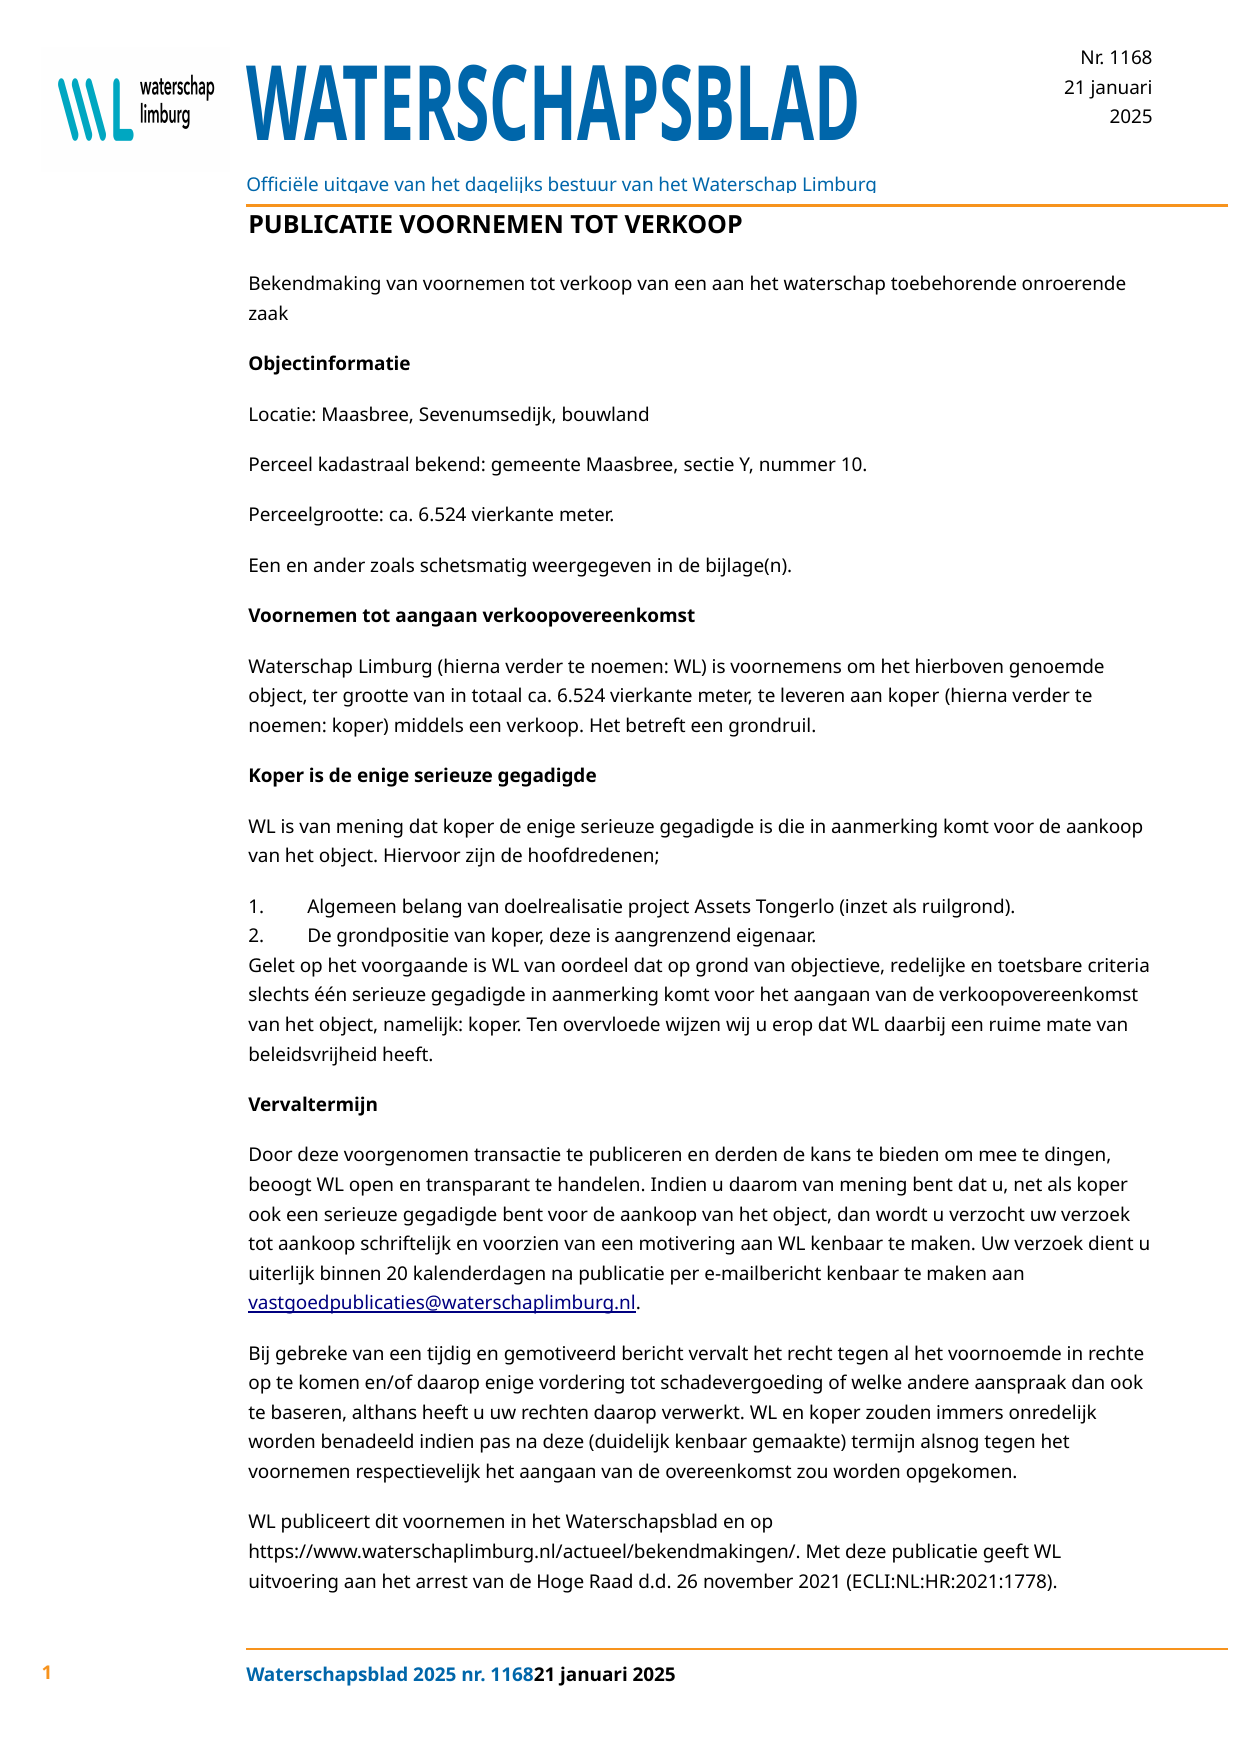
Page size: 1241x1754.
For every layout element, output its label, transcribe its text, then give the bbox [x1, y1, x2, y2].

text WL is van mening dat koper de enige serieuze gegadigde is die in aanmerking komt voor de aankoop van het object. Hiervoor zijn de hoofdredenen; [248, 813, 1152, 868]
text WL publiceert dit voornemen in het Waterschapsblad en op https://www.waterschaplimburg.nl/actueel/bekendmakingen/. Met deze publicatie geeft WL uitvoering aan het arrest van de Hoge Raad d.d. 26 november 2021 (ECLI:NL:HR:2021:1778). [248, 1509, 1152, 1593]
picture [41, 47, 231, 172]
list De grondpositie van koper, deze is aangrenzend eigenaar. [248, 922, 1152, 948]
text Locatie: Maasbree, Sevenumsedijk, bouwland [248, 401, 1152, 426]
text Gelet op het voorgaande is WL van oordeel dat op grond van objectieve, redelijke en toetsbare criteria slechts één serieuze gegadigde in aanmerking komt voor het aangaan van de verkoopovereenkomst van het object, namelijk: koper. Ten overvloede wijzen wij u erop dat WL daarbij een ruime mate van beleidsvrijheid heeft. [248, 952, 1152, 1066]
text Waterschap Limburg (hierna verder te noemen: WL) is voornemens om het hierboven genoemde object, ter grootte van in totaal ca. 6.524 vierkante meter, te leveren aan koper (hierna verder te noemen: koper) middels een verkoop. Het betreft een grondruil. [248, 653, 1152, 738]
text Bekendmaking van voornemen tot verkoop van een aan het waterschap toebehorende onroerende zaak [248, 270, 1152, 326]
text Perceelgrootte: ca. 6.524 vierkante meter. [248, 502, 1152, 527]
text Door deze voorgenomen transactie te publiceren en derden de kans te bieden om mee te dingen, beoogt WL open en transparant te handelen. Indien u daarom van mening bent dat u, net als koper ook een serieuze gegadigde bent voor de aankoop van het object, dan wordt u verzocht uw verzoek tot aankoop schriftelijk en voorzien van een motivering aan WL kenbaar te maken. Uw verzoek dient u uiterlijk binnen 20 kalenderdagen na publicatie per e-mailbericht kenbaar te maken aan vastgoedpublicaties@waterschaplimburg.nl. [248, 1142, 1152, 1315]
text Koper is de enige serieuze gegadigde [248, 762, 1152, 788]
text Perceel kadastraal bekend: gemeente Maasbree, sectie Y, nummer 10. [248, 451, 1152, 477]
text Voornemen tot aangaan verkoopovereenkomst [248, 602, 1152, 628]
text PUBLICATIE VOORNEMEN TOT VERKOOP [248, 207, 1152, 241]
text Bij gebreke van een tijdig en gemotiveerd bericht vervalt het recht tegen al het voornoemde in rechte op te komen en/of daarop enige vordering tot schadevergoeding of welke andere aanspraak dan ook te baseren, althans heeft u uw rechten daarop verwerkt. WL en koper zouden immers onredelijk worden benadeeld indien pas na deze (duidelijk kenbaar gemaakte) termijn alsnog tegen het voornemen respectievelijk het aangaan van de overeenkomst zou worden opgekomen. [248, 1340, 1152, 1484]
list Algemeen belang van doelrealisatie project Assets Tongerlo (inzet als ruilgrond). [248, 893, 1152, 918]
text Een en ander zoals schetsmatig weergegeven in de bijlage(n). [248, 552, 1152, 578]
text Objectinformatie [248, 350, 1152, 376]
text Vervaltermijn [248, 1091, 1152, 1117]
